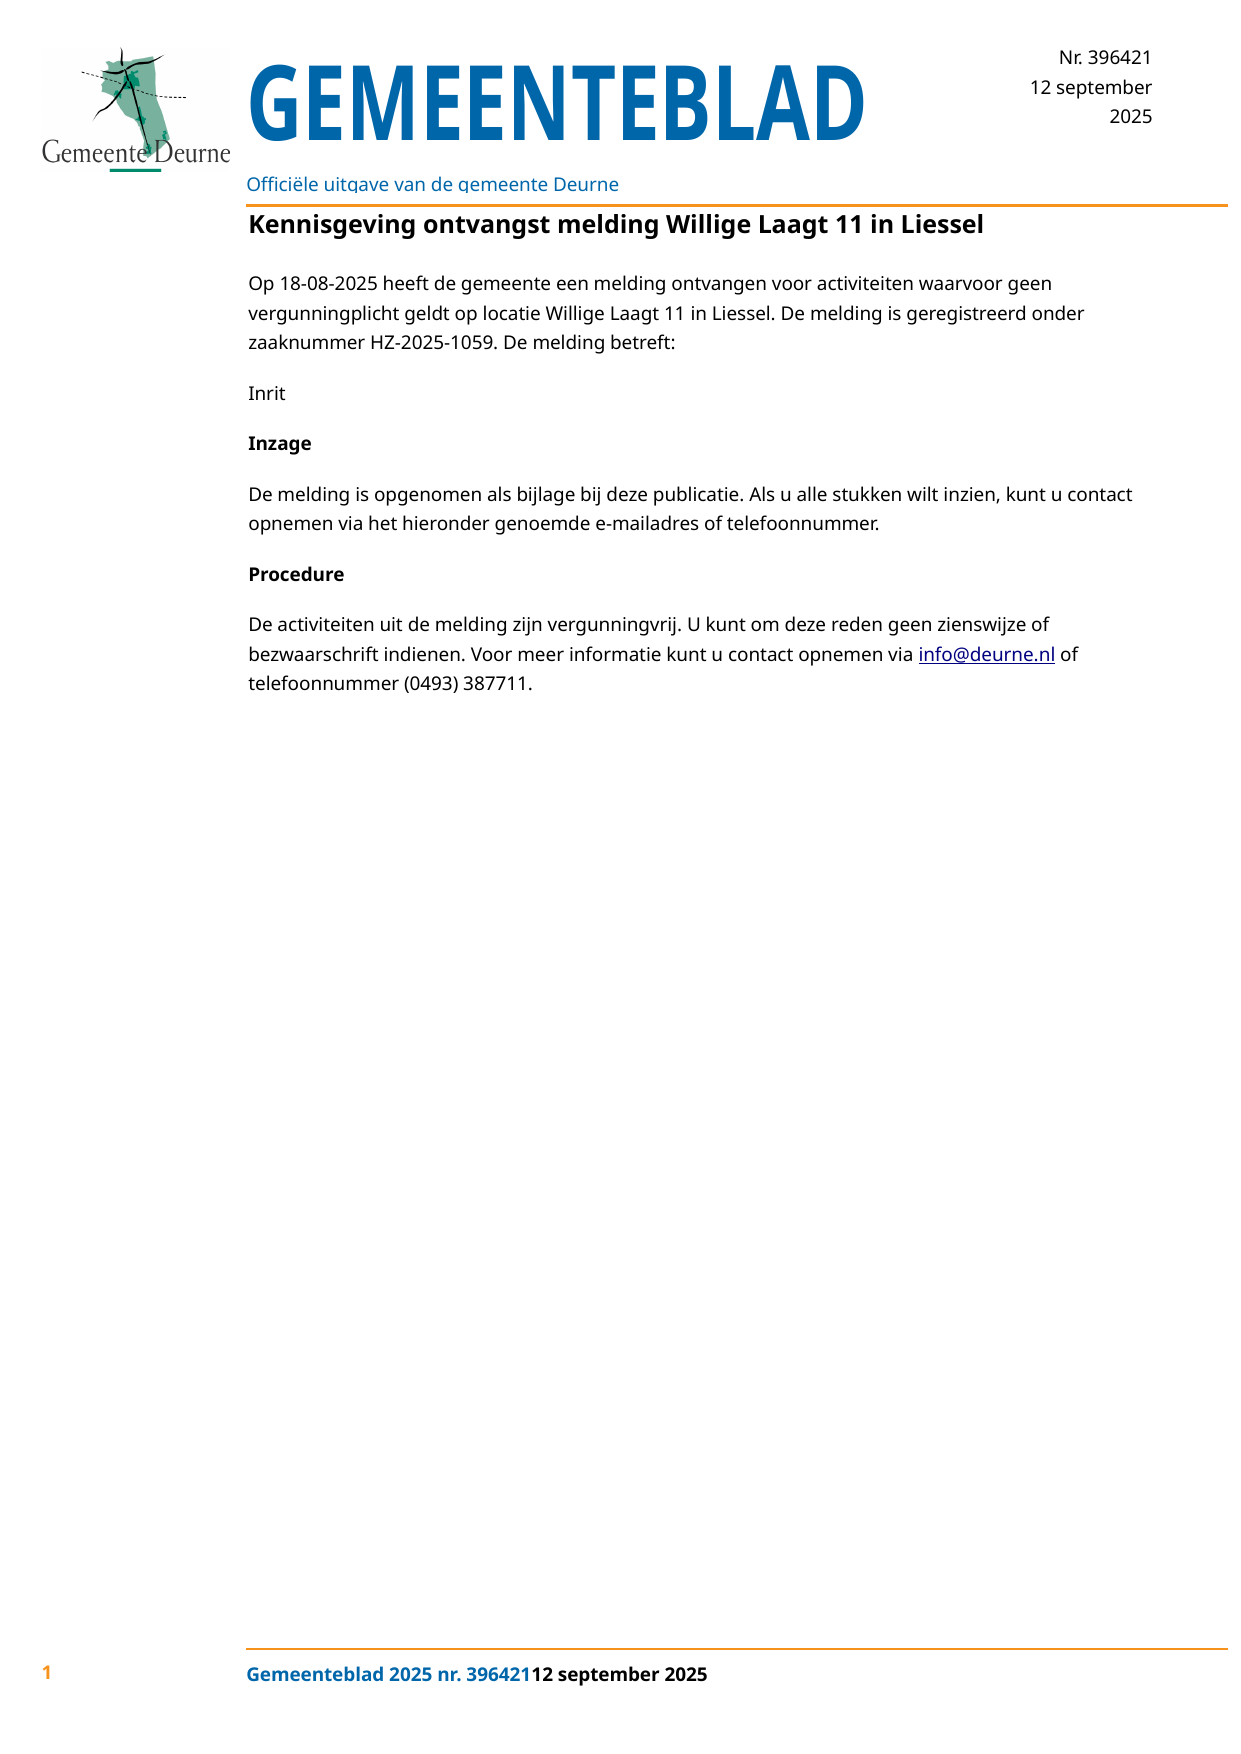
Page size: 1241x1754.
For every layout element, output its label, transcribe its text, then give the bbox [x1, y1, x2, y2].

text De melding is opgenomen als bijlage bij deze publicatie. Als u alle stukken wilt inzien, kunt u contact opnemen via het hieronder genoemde e-mailadres of telefoonnummer. [248, 481, 1152, 536]
text De activiteiten uit de melding zijn vergunningvrij. U kunt om deze reden geen zienswijze of bezwaarschrift indienen. Voor meer informatie kunt u contact opnemen via info@deurne.nl of telefoonnummer (0493) 387711. [248, 611, 1152, 696]
text Inzage [248, 430, 1152, 456]
text Kennisgeving ontvangst melding Willige Laagt 11 in Liessel [248, 207, 1152, 241]
text Op 18-08-2025 heeft de gemeente een melding ontvangen voor activiteiten waarvoor geen vergunningplicht geldt op locatie Willige Laagt 11 in Liessel. De melding is geregistreerd onder zaaknummer HZ-2025-1059. De melding betreft: [248, 270, 1152, 355]
picture [41, 47, 231, 172]
text Procedure [248, 561, 1152, 586]
text Inrit [248, 380, 1152, 406]
